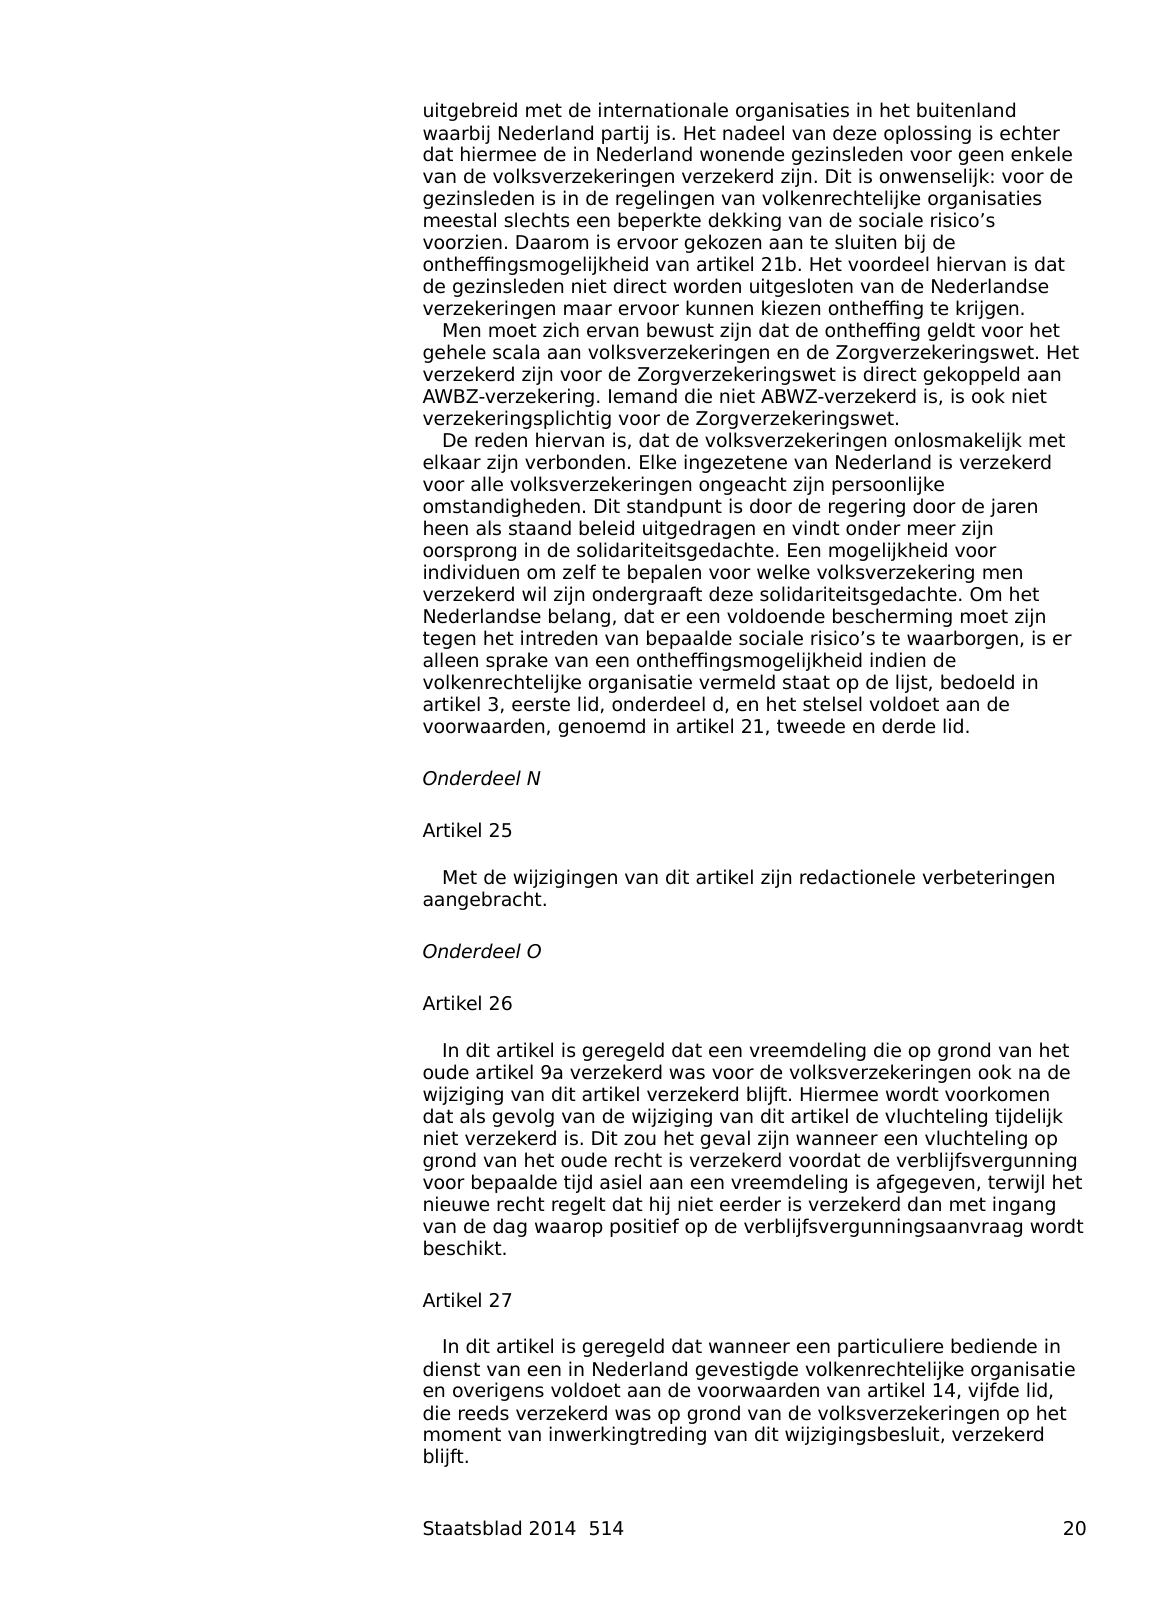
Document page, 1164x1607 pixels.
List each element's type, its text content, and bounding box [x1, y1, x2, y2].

text Men moet zich ervan bewust zijn dat de ontheffing geldt voor het gehele scala aan volksverzekeringen en de Zorgverzekeringswet. Het verzekerd zijn voor de Zorgverzekeringswet is direct gekoppeld aan AWBZ-verzekering. Iemand die niet ABWZ-verzekerd is, is ook niet verzekeringsplichtig voor de Zorgverzekeringswet. [422, 320, 1087, 430]
subtitle Onderdeel O [422, 941, 1087, 963]
text Met de wijzigingen van dit artikel zijn redactionele verbeteringen aangebracht. [422, 867, 1087, 911]
subtitle Onderdeel N [422, 768, 1087, 790]
subtitle Artikel 26 [422, 993, 1087, 1015]
text In dit artikel is geregeld dat wanneer een particuliere bediende in dienst van een in Nederland gevestigde volkenrechtelijke organisatie en overigens voldoet aan de voorwaarden van artikel 14, vijfde lid, die reeds verzekerd was op grond van de volksverzekeringen op het moment van inwerkingtreding van dit wijzigingsbesluit, verzekerd blijft. [422, 1336, 1087, 1468]
text De reden hiervan is, dat de volksverzekeringen onlosmakelijk met elkaar zijn verbonden. Elke ingezetene van Nederland is verzekerd voor alle volksverzekeringen ongeacht zijn persoonlijke omstandigheden. Dit standpunt is door de regering door de jaren heen als staand beleid uitgedragen en vindt onder meer zijn oorsprong in de solidariteitsgedachte. Een mogelijkheid voor individuen om zelf te bepalen voor welke volksverzekering men verzekerd wil zijn ondergraaft deze solidariteitsgedachte. Om het Nederlandse belang, dat er een voldoende bescherming moet zijn tegen het intreden van bepaalde sociale risico’s te waarborgen, is er alleen sprake van een ontheffingsmogelijkheid indien de volkenrechtelijke organisatie vermeld staat op de lijst, bedoeld in artikel 3, eerste lid, onderdeel d, en het stelsel voldoet aan de voorwaarden, genoemd in artikel 21, tweede en derde lid. [422, 430, 1087, 738]
subtitle Artikel 27 [422, 1289, 1087, 1311]
subtitle Artikel 25 [422, 820, 1087, 842]
text In dit artikel is geregeld dat een vreemdeling die op grond van het oude artikel 9a verzekerd was voor de volksverzekeringen ook na de wijziging van dit artikel verzekerd blijft. Hiermee wordt voorkomen dat als gevolg van de wijziging van dit artikel de vluchteling tijdelijk niet verzekerd is. Dit zou het geval zijn wanneer een vluchteling op grond van het oude recht is verzekerd voordat de verblijfsvergunning voor bepaalde tijd asiel aan een vreemdeling is afgegeven, terwijl het nieuwe recht regelt dat hij niet eerder is verzekerd dan met ingang van de dag waarop positief op de verblijfsvergunningsaanvraag wordt beschikt. [422, 1040, 1087, 1259]
text uitgebreid met de internationale organisaties in het buitenland waarbij Nederland partij is. Het nadeel van deze oplossing is echter dat hiermee de in Nederland wonende gezinsleden voor geen enkele van de volksverzekeringen verzekerd zijn. Dit is onwenselijk: voor de gezinsleden is in de regelingen van volkenrechtelijke organisaties meestal slechts een beperkte dekking van de sociale risico’s voorzien. Daarom is ervoor gekozen aan te sluiten bij de ontheffingsmogelijkheid van artikel 21b. Het voordeel hiervan is dat de gezinsleden niet direct worden uitgesloten van de Nederlandse verzekeringen maar ervoor kunnen kiezen ontheffing te krijgen. [422, 100, 1087, 320]
